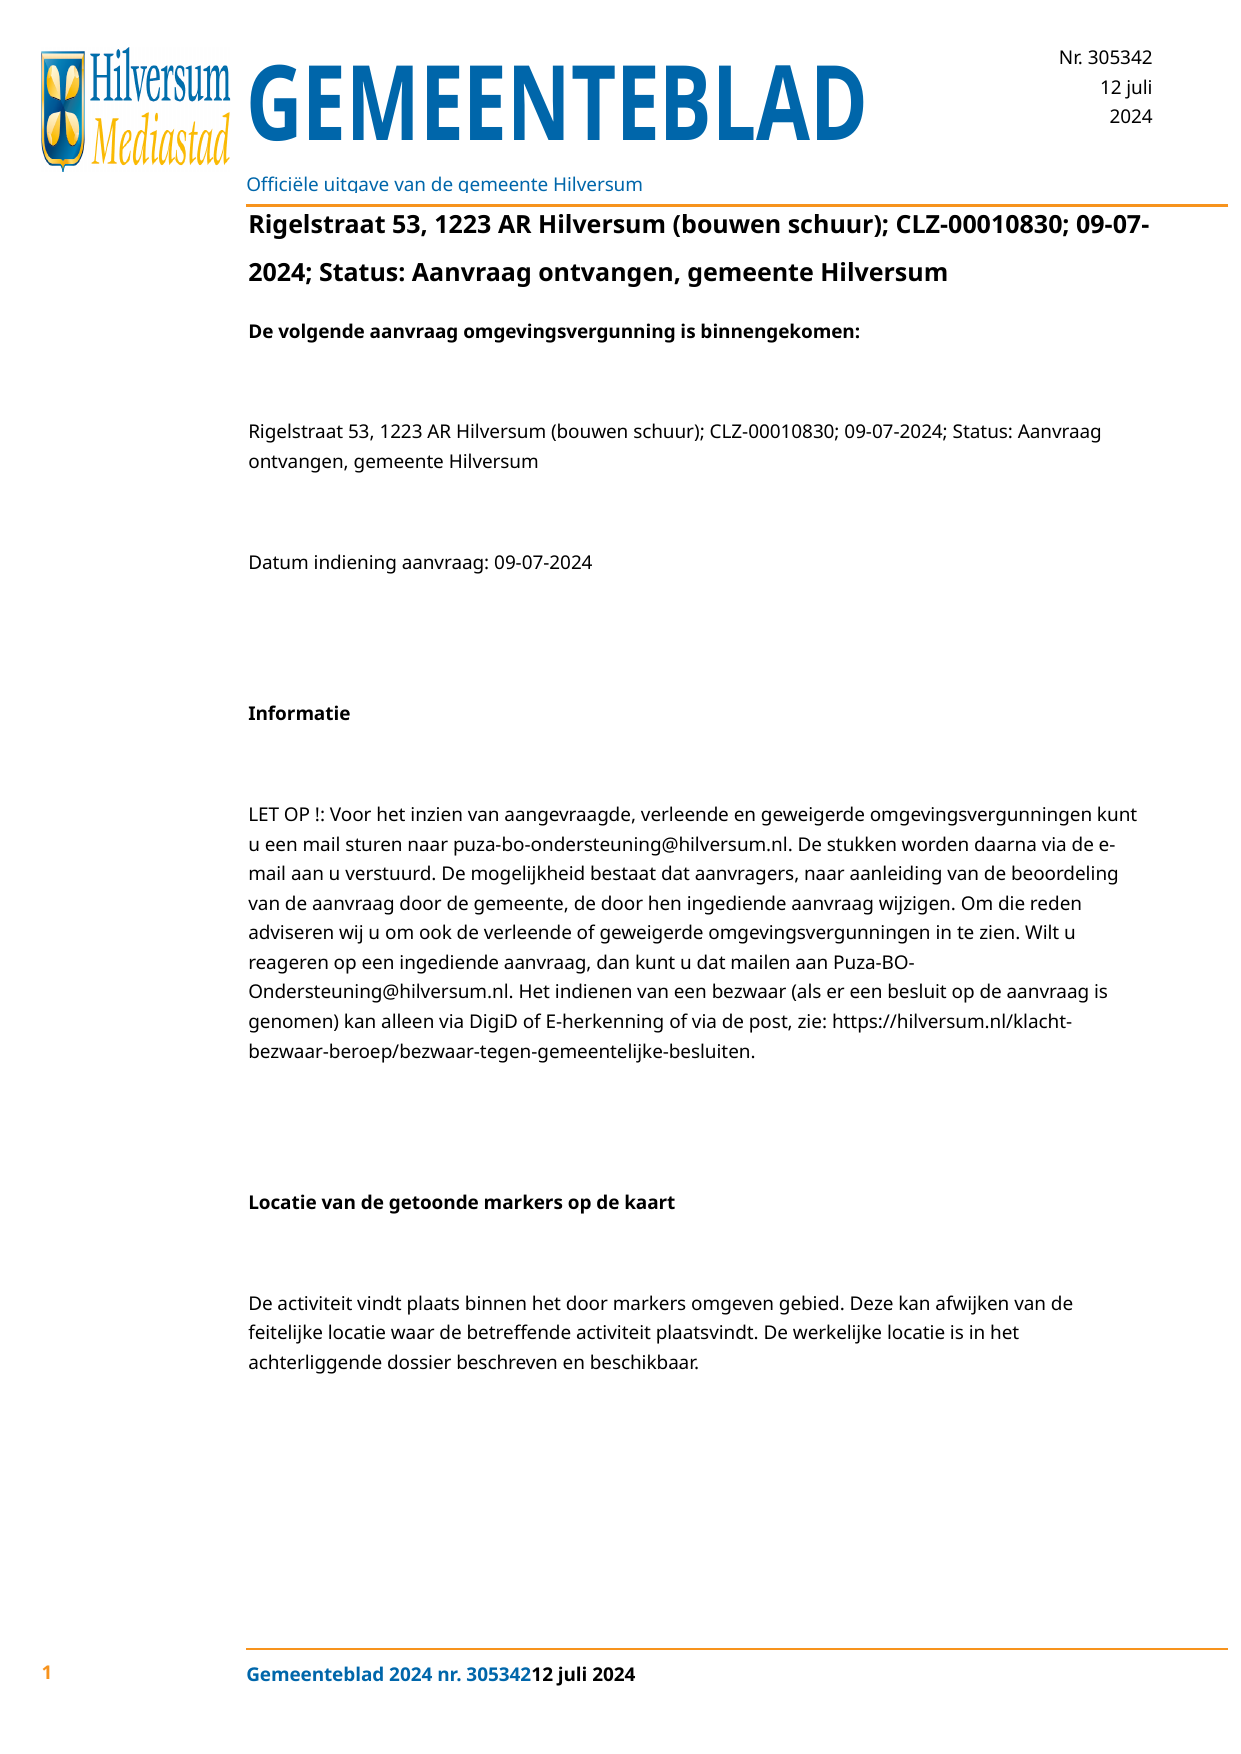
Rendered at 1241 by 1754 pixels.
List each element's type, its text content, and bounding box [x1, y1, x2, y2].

text Informatie [248, 700, 1152, 726]
text Locatie van de getoonde markers op de kaart [248, 1189, 1152, 1215]
text Rigelstraat 53, 1223 AR Hilversum (bouwen schuur); CLZ-00010830; 09-07-2024; Status: Aanvraag ontvangen, gemeente Hilversum [248, 207, 1152, 288]
text Rigelstraat 53, 1223 AR Hilversum (bouwen schuur); CLZ-00010830; 09-07-2024; Status: Aanvraag ontvangen, gemeente Hilversum [248, 419, 1152, 474]
text De activiteit vindt plaats binnen het door markers omgeven gebied. Deze kan afwijken van de feitelijke locatie waar de betreffende activiteit plaatsvindt. De werkelijke locatie is in het achterliggende dossier beschreven en beschikbaar. [248, 1290, 1152, 1375]
text Datum indiening aanvraag: 09-07-2024 [248, 549, 1152, 575]
text LET OP !: Voor het inzien van aangevraagde, verleende en geweigerde omgevingsvergunningen kunt u een mail sturen naar puza-bo-ondersteuning@hilversum.nl. De stukken worden daarna via de e-mail aan u verstuurd. De mogelijkheid bestaat dat aanvragers, naar aanleiding van de beoordeling van de aanvraag door de gemeente, de door hen ingediende aanvraag wijzigen. Om die reden adviseren wij u om ook de verleende of geweigerde omgevingsvergunningen in te zien. Wilt u reageren op een ingediende aanvraag, dan kunt u dat mailen aan Puza-BO-Ondersteuning@hilversum.nl. Het indienen van een bezwaar (als er een besluit op de aanvraag is genomen) kan alleen via DigiD of E-herkenning of via de post, zie: https://hilversum.nl/klacht-bezwaar-beroep/bezwaar-tegen-gemeentelijke-besluiten. [248, 801, 1152, 1064]
picture [41, 47, 231, 172]
text De volgende aanvraag omgevingsvergunning is binnengekomen: [248, 318, 1152, 344]
